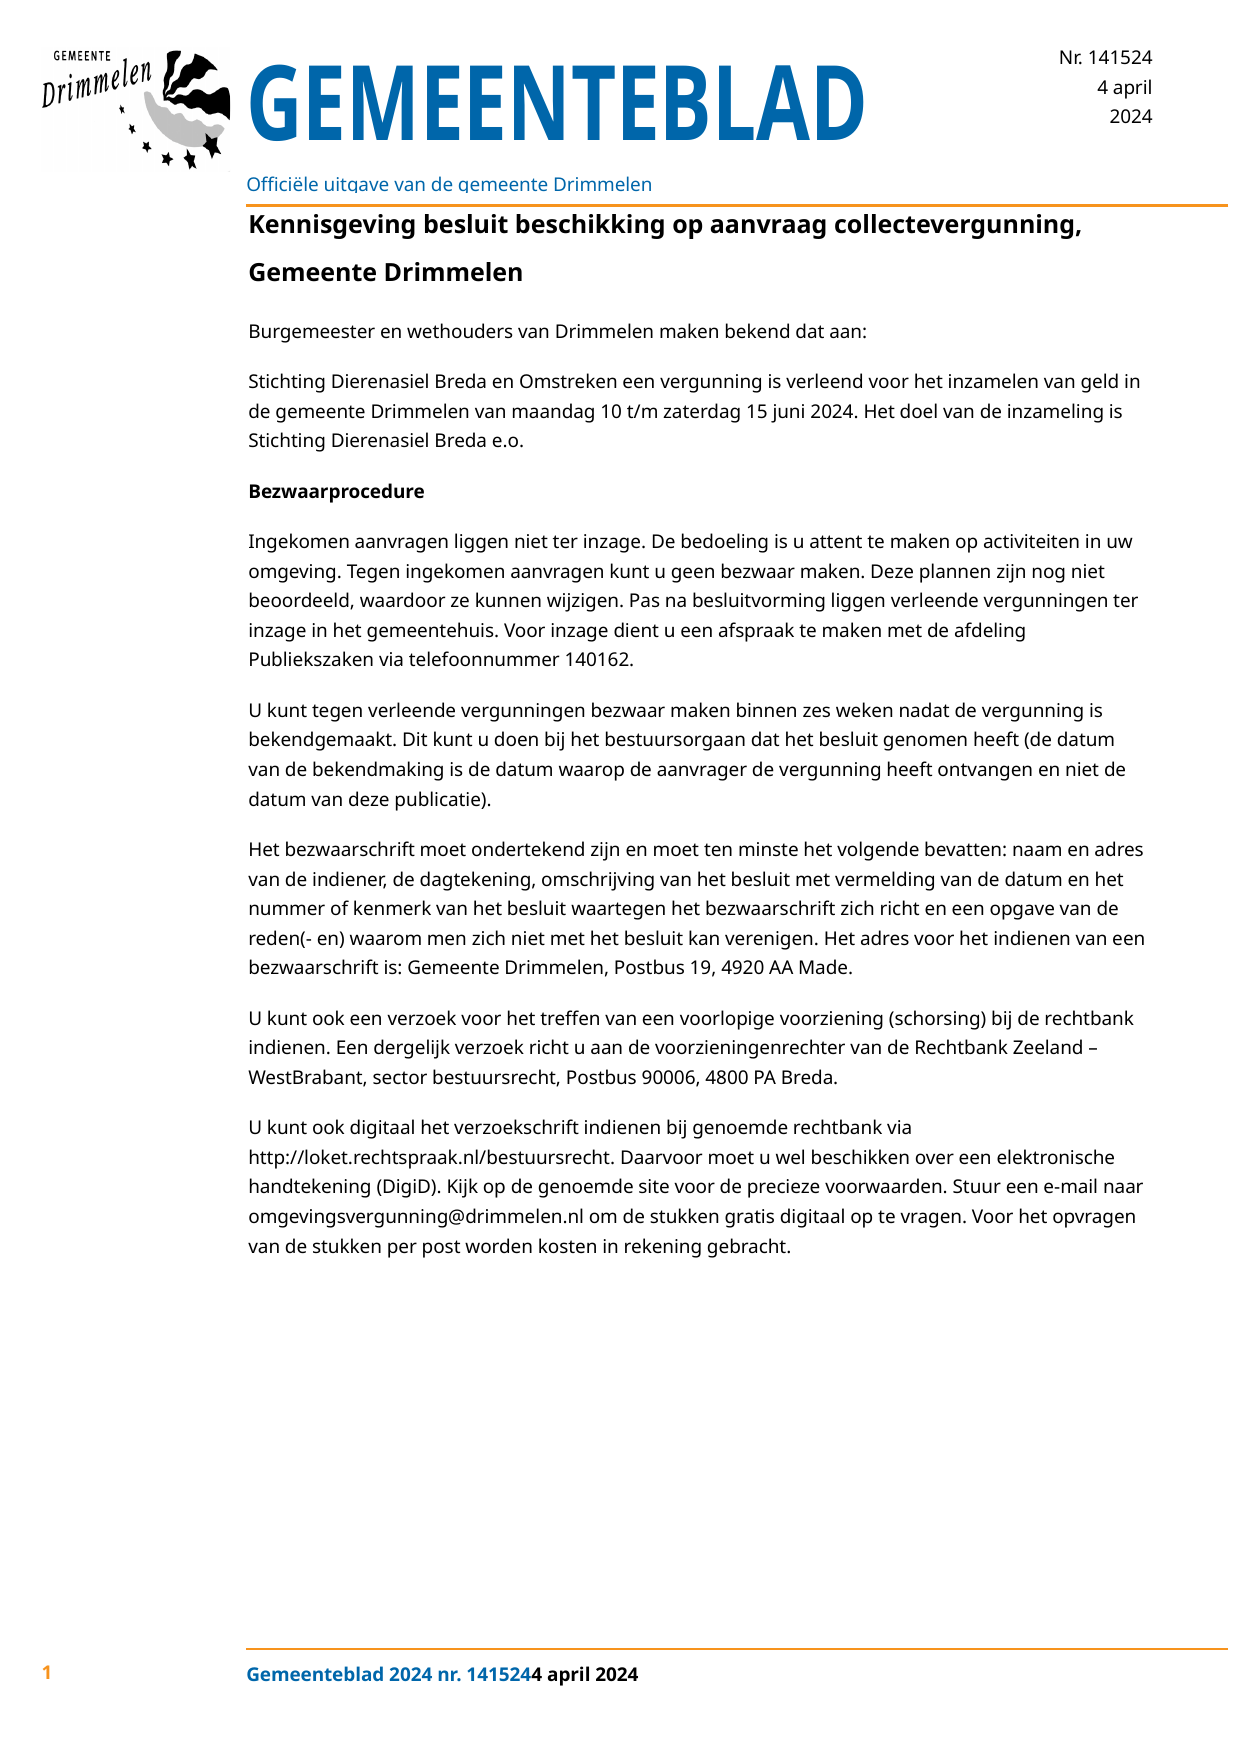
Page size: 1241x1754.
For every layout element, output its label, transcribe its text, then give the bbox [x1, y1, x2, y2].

text Bezwaarprocedure [248, 478, 1152, 504]
text Stichting Dierenasiel Breda en Omstreken een vergunning is verleend voor het inzamelen van geld in de gemeente Drimmelen van maandag 10 t/m zaterdag 15 juni 2024. Het doel van de inzameling is Stichting Dierenasiel Breda e.o. [248, 368, 1152, 453]
picture [41, 47, 231, 172]
text U kunt ook een verzoek voor het treffen van een voorlopige voorziening (schorsing) bij de rechtbank indienen. Een dergelijk verzoek richt u aan de voorzieningenrechter van de Rechtbank Zeeland – WestBrabant, sector bestuursrecht, Postbus 90006, 4800 PA Breda. [248, 1005, 1152, 1090]
text Het bezwaarschrift moet ondertekend zijn en moet ten minste het volgende bevatten: naam en adres van de indiener, de dagtekening, omschrijving van het besluit met vermelding van de datum en het nummer of kenmerk van het besluit waartegen het bezwaarschrift zich richt en een opgave van de reden(- en) waarom men zich niet met het besluit kan verenigen. Het adres voor het indienen van een bezwaarschrift is: Gemeente Drimmelen, Postbus 19, 4920 AA Made. [248, 836, 1152, 980]
text U kunt tegen verleende vergunningen bezwaar maken binnen zes weken nadat de vergunning is bekendgemaakt. Dit kunt u doen bij het bestuursorgaan dat het besluit genomen heeft (de datum van de bekendmaking is de datum waarop de aanvrager de vergunning heeft ontvangen en niet de datum van deze publicatie). [248, 697, 1152, 812]
text Kennisgeving besluit beschikking op aanvraag collectevergunning, Gemeente Drimmelen [248, 207, 1152, 288]
text Burgemeester en wethouders van Drimmelen maken bekend dat aan: [248, 318, 1152, 344]
text U kunt ook digitaal het verzoekschrift indienen bij genoemde rechtbank via http://loket.rechtspraak.nl/bestuursrecht. Daarvoor moet u wel beschikken over een elektronische handtekening (DigiD). Kijk op de genoemde site voor de precieze voorwaarden. Stuur een e-mail naar omgevingsvergunning@drimmelen.nl om de stukken gratis digitaal op te vragen. Voor het opvragen van de stukken per post worden kosten in rekening gebracht. [248, 1114, 1152, 1259]
text Ingekomen aanvragen liggen niet ter inzage. De bedoeling is u attent te maken op activiteiten in uw omgeving. Tegen ingekomen aanvragen kunt u geen bezwaar maken. Deze plannen zijn nog niet beoordeeld, waardoor ze kunnen wijzigen. Pas na besluitvorming liggen verleende vergunningen ter inzage in het gemeentehuis. Voor inzage dient u een afspraak te maken met de afdeling Publiekszaken via telefoonnummer 140162. [248, 528, 1152, 672]
